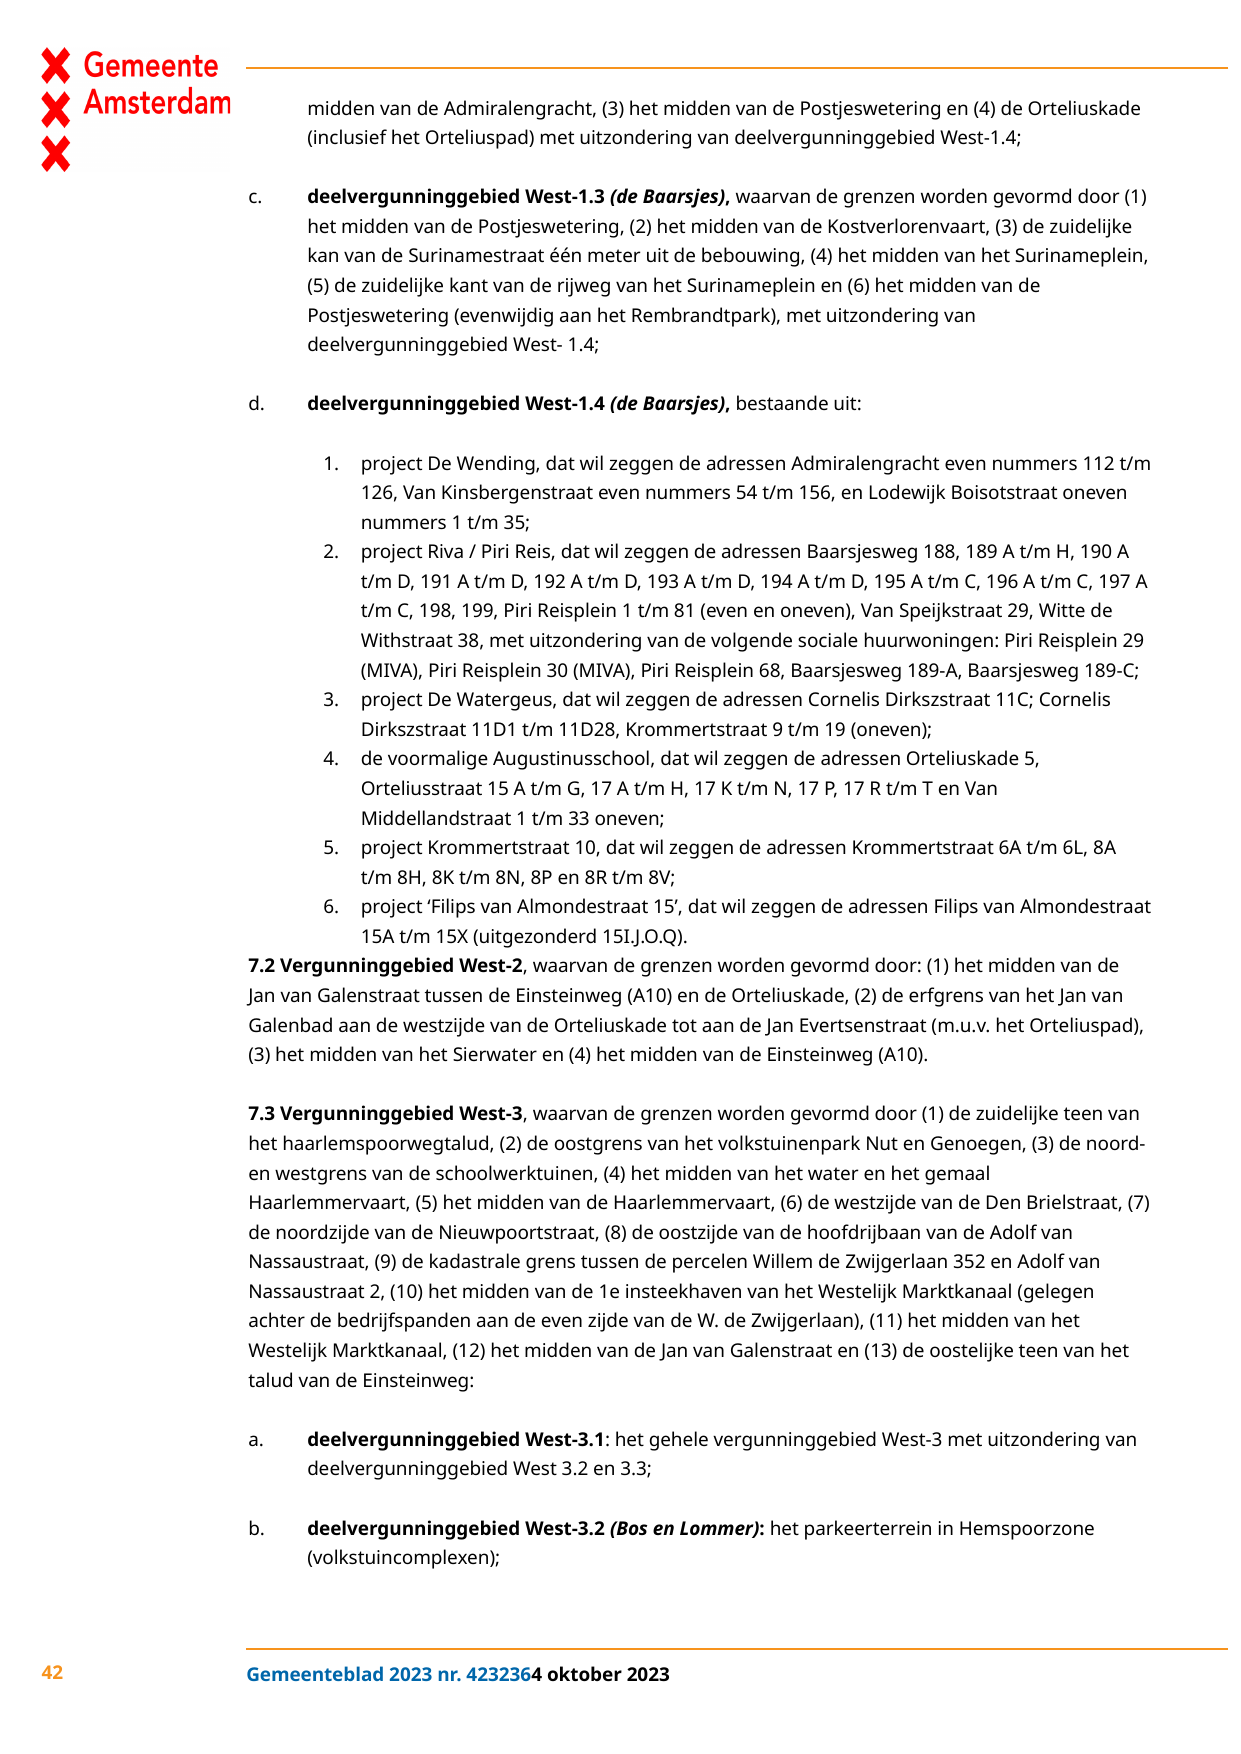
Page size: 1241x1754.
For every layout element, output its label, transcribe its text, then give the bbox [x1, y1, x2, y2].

list deelvergunninggebied West-3.1: het gehele vergunninggebied West-3 met uitzondering van deelvergunninggebied West 3.2 en 3.3; [248, 1426, 1152, 1481]
list de voormalige Augustinusschool, dat wil zeggen de adressen Orteliuskade 5, Orteliusstraat 15 A t/m G, 17 A t/m H, 17 K t/m N, 17 P, 17 R t/m T en Van Middellandstraat 1 t/m 33 oneven; [323, 746, 1152, 831]
list project Riva / Piri Reis, dat wil zeggen de adressen Baarsjesweg 188, 189 A t/m H, 190 A t/m D, 191 A t/m D, 192 A t/m D, 193 A t/m D, 194 A t/m D, 195 A t/m C, 196 A t/m C, 197 A t/m C, 198, 199, Piri Reisplein 1 t/m 81 (even en oneven), Van Speijkstraat 29, Witte de Withstraat 38, met uitzondering van de volgende sociale huurwoningen: Piri Reisplein 29 (MIVA), Piri Reisplein 30 (MIVA), Piri Reisplein 68, Baarsjesweg 189-A, Baarsjesweg 189-C; [323, 538, 1152, 683]
text 7.3 Vergunninggebied West-3, waarvan de grenzen worden gevormd door (1) de zuidelijke teen van het haarlemspoorwegtalud, (2) de oostgrens van het volkstuinenpark Nut en Genoegen, (3) de noord- en westgrens van de schoolwerktuinen, (4) het midden van het water en het gemaal Haarlemmervaart, (5) het midden van de Haarlemmervaart, (6) de westzijde van de Den Brielstraat, (7) de noordzijde van de Nieuwpoortstraat, (8) de oostzijde van de hoofdrijbaan van de Adolf van Nassaustraat, (9) de kadastrale grens tussen de percelen Willem de Zwijgerlaan 352 en Adolf van Nassaustraat 2, (10) het midden van de 1e insteekhaven van het Westelijk Marktkanaal (gelegen achter de bedrijfspanden aan de even zijde van de W. de Zwijgerlaan), (11) het midden van het Westelijk Marktkanaal, (12) het midden van de Jan van Galenstraat en (13) de oostelijke teen van het talud van de Einsteinweg: [248, 1101, 1152, 1393]
picture [41, 47, 231, 172]
text 7.2 Vergunninggebied West-2, waarvan de grenzen worden gevormd door: (1) het midden van de Jan van Galenstraat tussen de Einsteinweg (A10) en de Orteliuskade, (2) de erfgrens van het Jan van Galenbad aan de westzijde van de Orteliuskade tot aan de Jan Evertsenstraat (m.u.v. het Orteliuspad), (3) het midden van het Sierwater en (4) het midden van de Einsteinweg (A10). [248, 953, 1152, 1067]
list midden van de Admiralengracht, (3) het midden van de Postjeswetering en (4) de Orteliuskade (inclusief het Orteliuspad) met uitzondering van deelvergunninggebied West-1.4; [248, 95, 1152, 150]
list deelvergunninggebied West-1.3 (de Baarsjes), waarvan de grenzen worden gevormd door (1) het midden van de Postjeswetering, (2) het midden van de Kostverlorenvaart, (3) de zuidelijke kan van de Surinamestraat één meter uit de bebouwing, (4) het midden van het Surinameplein, (5) de zuidelijke kant van de rijweg van het Surinameplein en (6) het midden van de Postjeswetering (evenwijdig aan het Rembrandtpark), met uitzondering van deelvergunninggebied West- 1.4; [248, 183, 1152, 357]
list project ‘Filips van Almondestraat 15’, dat wil zeggen de adressen Filips van Almondestraat 15A t/m 15X (uitgezonderd 15I.J.O.Q). [323, 893, 1152, 949]
list project Krommertstraat 10, dat wil zeggen de adressen Krommertstraat 6A t/m 6L, 8A t/m 8H, 8K t/m 8N, 8P en 8R t/m 8V; [323, 834, 1152, 890]
list deelvergunninggebied West-1.4 (de Baarsjes), bestaande uit: [248, 391, 1152, 416]
list project De Wending, dat wil zeggen de adressen Admiralengracht even nummers 112 t/m 126, Van Kinsbergenstraat even nummers 54 t/m 156, en Lodewijk Boisotstraat oneven nummers 1 t/m 35; [323, 450, 1152, 535]
list deelvergunninggebied West-3.2 (Bos en Lommer): het parkeerterrein in Hemspoorzone (volkstuincomplexen); [248, 1515, 1152, 1570]
list project De Watergeus, dat wil zeggen de adressen Cornelis Dirkszstraat 11C; Cornelis Dirkszstraat 11D1 t/m 11D28, Krommertstraat 9 t/m 19 (oneven); [323, 686, 1152, 742]
